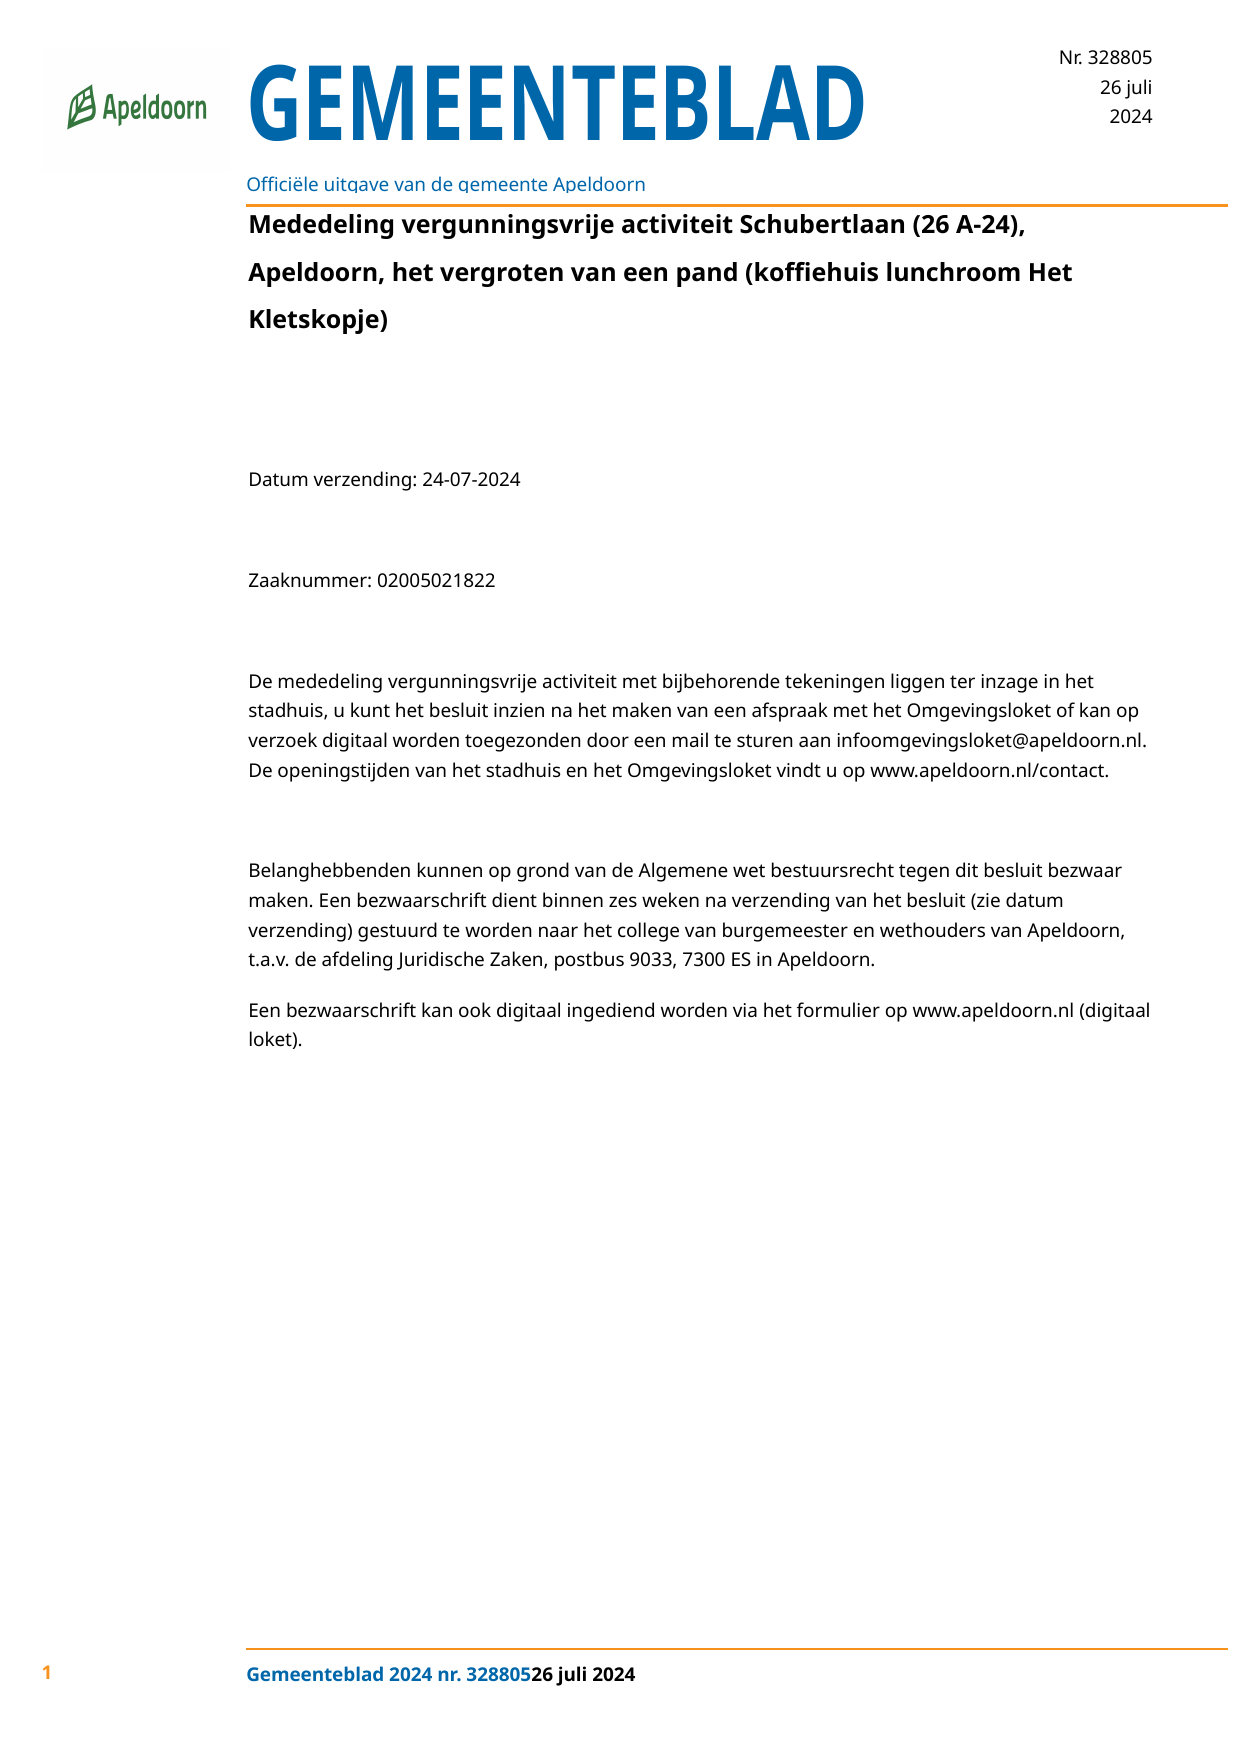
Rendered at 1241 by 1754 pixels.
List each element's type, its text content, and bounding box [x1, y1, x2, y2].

text Zaaknummer: 02005021822 [248, 567, 1152, 593]
text De mededeling vergunningsvrije activiteit met bijbehorende tekeningen liggen ter inzage in het stadhuis, u kunt het besluit inzien na het maken van een afspraak met het Omgevingsloket of kan op verzoek digitaal worden toegezonden door een mail te sturen aan infoomgevingsloket@apeldoorn.nl. De openingstijden van het stadhuis en het Omgevingsloket vindt u op www.apeldoorn.nl/contact. [248, 668, 1152, 782]
text Datum verzending: 24-07-2024 [248, 466, 1152, 492]
text Een bezwaarschrift kan ook digitaal ingediend worden via het formulier op www.apeldoorn.nl (digitaal loket). [248, 997, 1152, 1052]
text Mededeling vergunningsvrije activiteit Schubertlaan (26 A-24), Apeldoorn, het vergroten van een pand (koffiehuis lunchroom Het Kletskopje) [248, 207, 1152, 336]
picture [41, 47, 231, 172]
text Belanghebbenden kunnen op grond van de Algemene wet bestuursrecht tegen dit besluit bezwaar maken. Een bezwaarschrift dient binnen zes weken na verzending van het besluit (zie datum verzending) gestuurd te worden naar het college van burgemeester en wethouders van Apeldoorn, t.a.v. de afdeling Juridische Zaken, postbus 9033, 7300 ES in Apeldoorn. [248, 858, 1152, 972]
